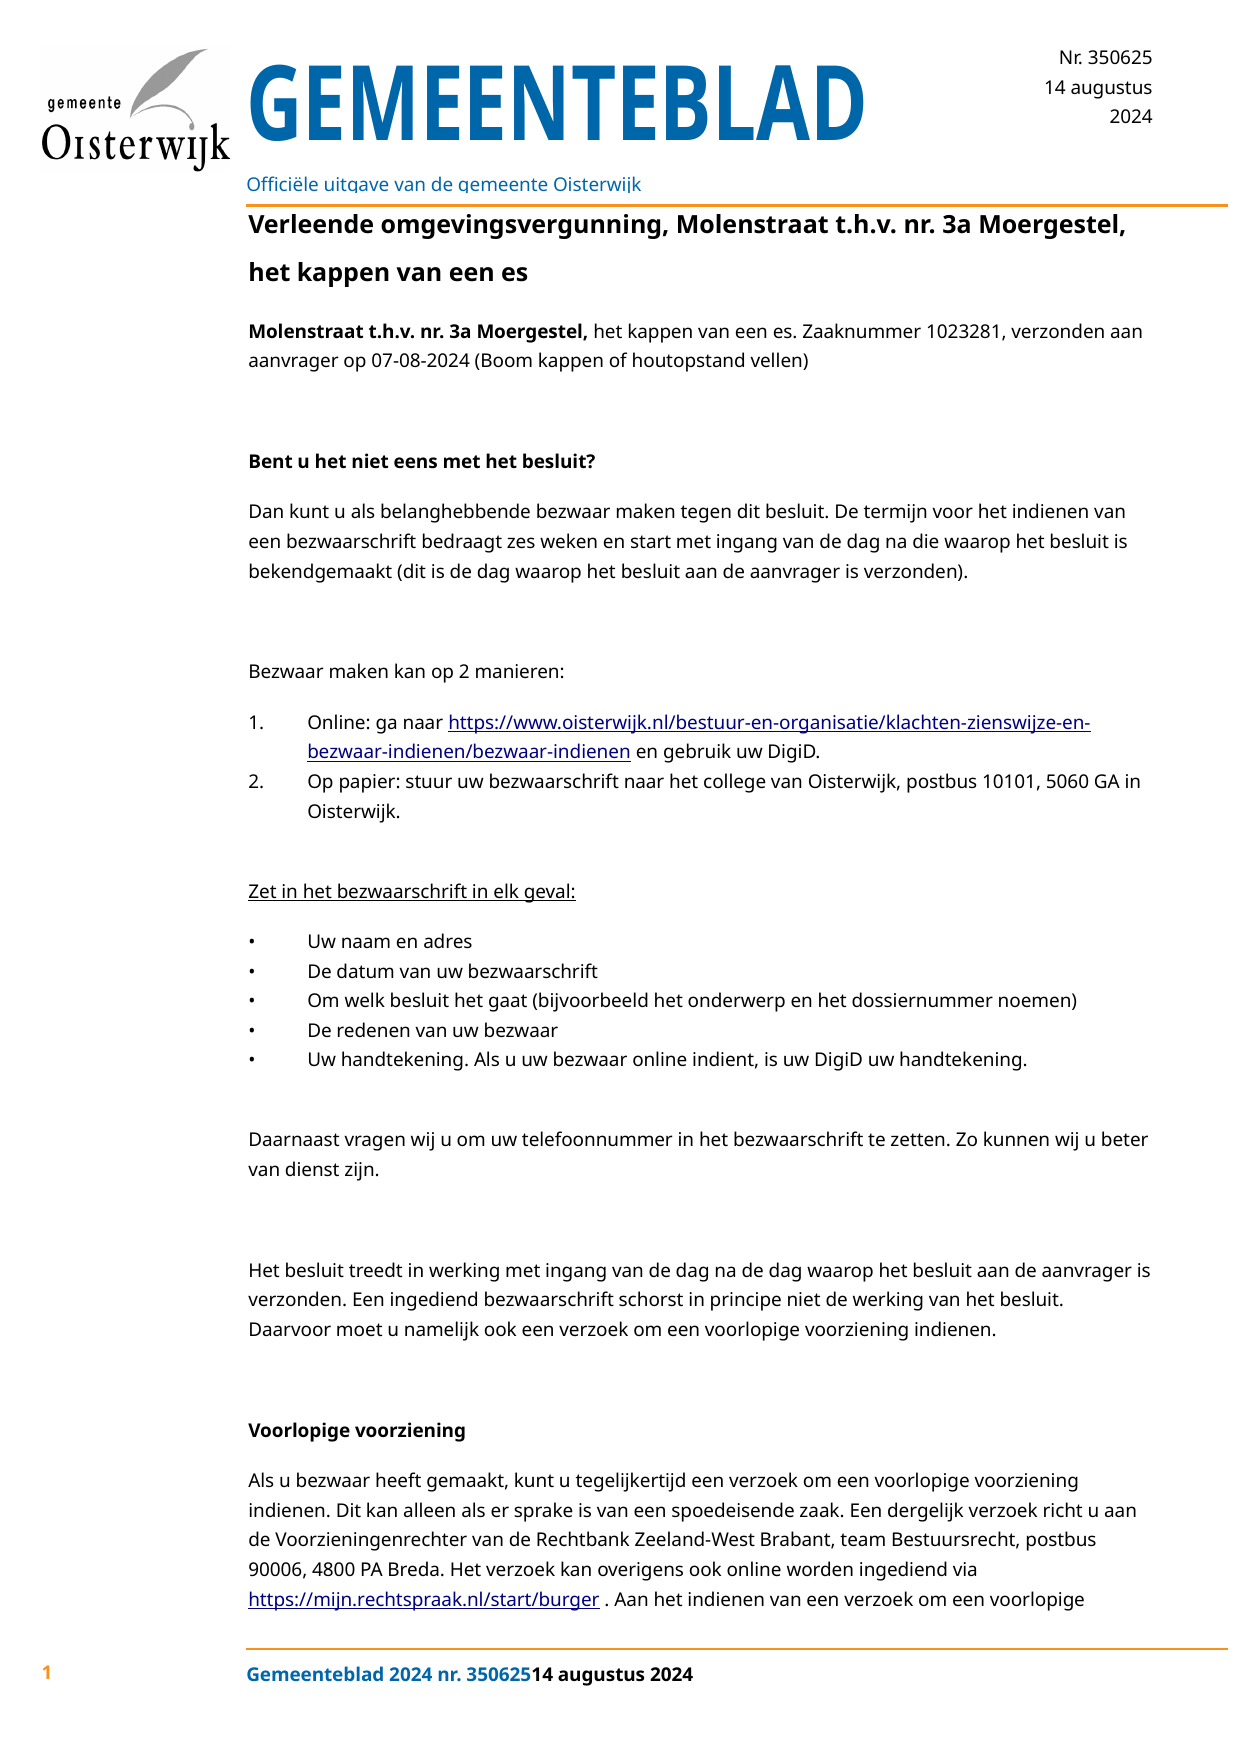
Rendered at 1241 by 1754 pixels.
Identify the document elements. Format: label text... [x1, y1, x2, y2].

list Om welk besluit het gaat (bijvoorbeeld het onderwerp en het dossiernummer noemen) [248, 987, 1152, 1013]
list De datum van uw bezwaarschrift [248, 958, 1152, 984]
picture [41, 47, 231, 172]
text Bent u het niet eens met het besluit? [248, 448, 1152, 474]
text Als u bezwaar heeft gemaakt, kunt u tegelijkertijd een verzoek om een voorlopige voorziening indienen. Dit kan alleen als er sprake is van een spoedeisende zaak. Een dergelijk verzoek richt u aan de Voorzieningenrechter van de Rechtbank Zeeland-West Brabant, team Bestuursrecht, postbus 90006, 4800 PA Breda. Het verzoek kan overigens ook online worden ingediend via https://mijn.rechtspraak.nl/start/burger . Aan het indienen van een verzoek om een voorlopige [248, 1467, 1152, 1612]
list Uw naam en adres [248, 928, 1152, 954]
text Dan kunt u als belanghebbende bezwaar maken tegen dit besluit. De termijn voor het indienen van een bezwaarschrift bedraagt zes weken en start met ingang van de dag na die waarop het besluit is bekendgemaakt (dit is de dag waarop het besluit aan de aanvrager is verzonden). [248, 499, 1152, 584]
list Uw handtekening. Als u uw bezwaar online indient, is uw DigiD uw handtekening. [248, 1047, 1152, 1072]
list Op papier: stuur uw bezwaarschrift naar het college van Oisterwijk, postbus 10101, 5060 GA in Oisterwijk. [248, 768, 1152, 824]
text Daarnaast vragen wij u om uw telefoonnummer in het bezwaarschrift te zetten. Zo kunnen wij u beter van dienst zijn. [248, 1127, 1152, 1182]
text Verleende omgevingsvergunning, Molenstraat t.h.v. nr. 3a Moergestel, het kappen van een es [248, 207, 1152, 288]
text Het besluit treedt in werking met ingang van de dag na de dag waarop het besluit aan de aanvrager is verzonden. Een ingediend bezwaarschrift schorst in principe niet de werking van het besluit. Daarvoor moet u namelijk ook een verzoek om een voorlopige voorziening indienen. [248, 1257, 1152, 1342]
list Online: ga naar https://www.oisterwijk.nl/bestuur-en-organisatie/klachten-zienswijze-en-bezwaar-indienen/bezwaar-indienen en gebruik uw DigiD. [248, 709, 1152, 764]
text Bezwaar maken kan op 2 manieren: [248, 659, 1152, 684]
list De redenen van uw bezwaar [248, 1017, 1152, 1043]
text Molenstraat t.h.v. nr. 3a Moergestel, het kappen van een es. Zaaknummer 1023281, verzonden aan aanvrager op 07-08-2024 (Boom kappen of houtopstand vellen) [248, 318, 1152, 373]
text Voorlopige voorziening [248, 1417, 1152, 1443]
text Zet in het bezwaarschrift in elk geval: [248, 878, 1152, 904]
